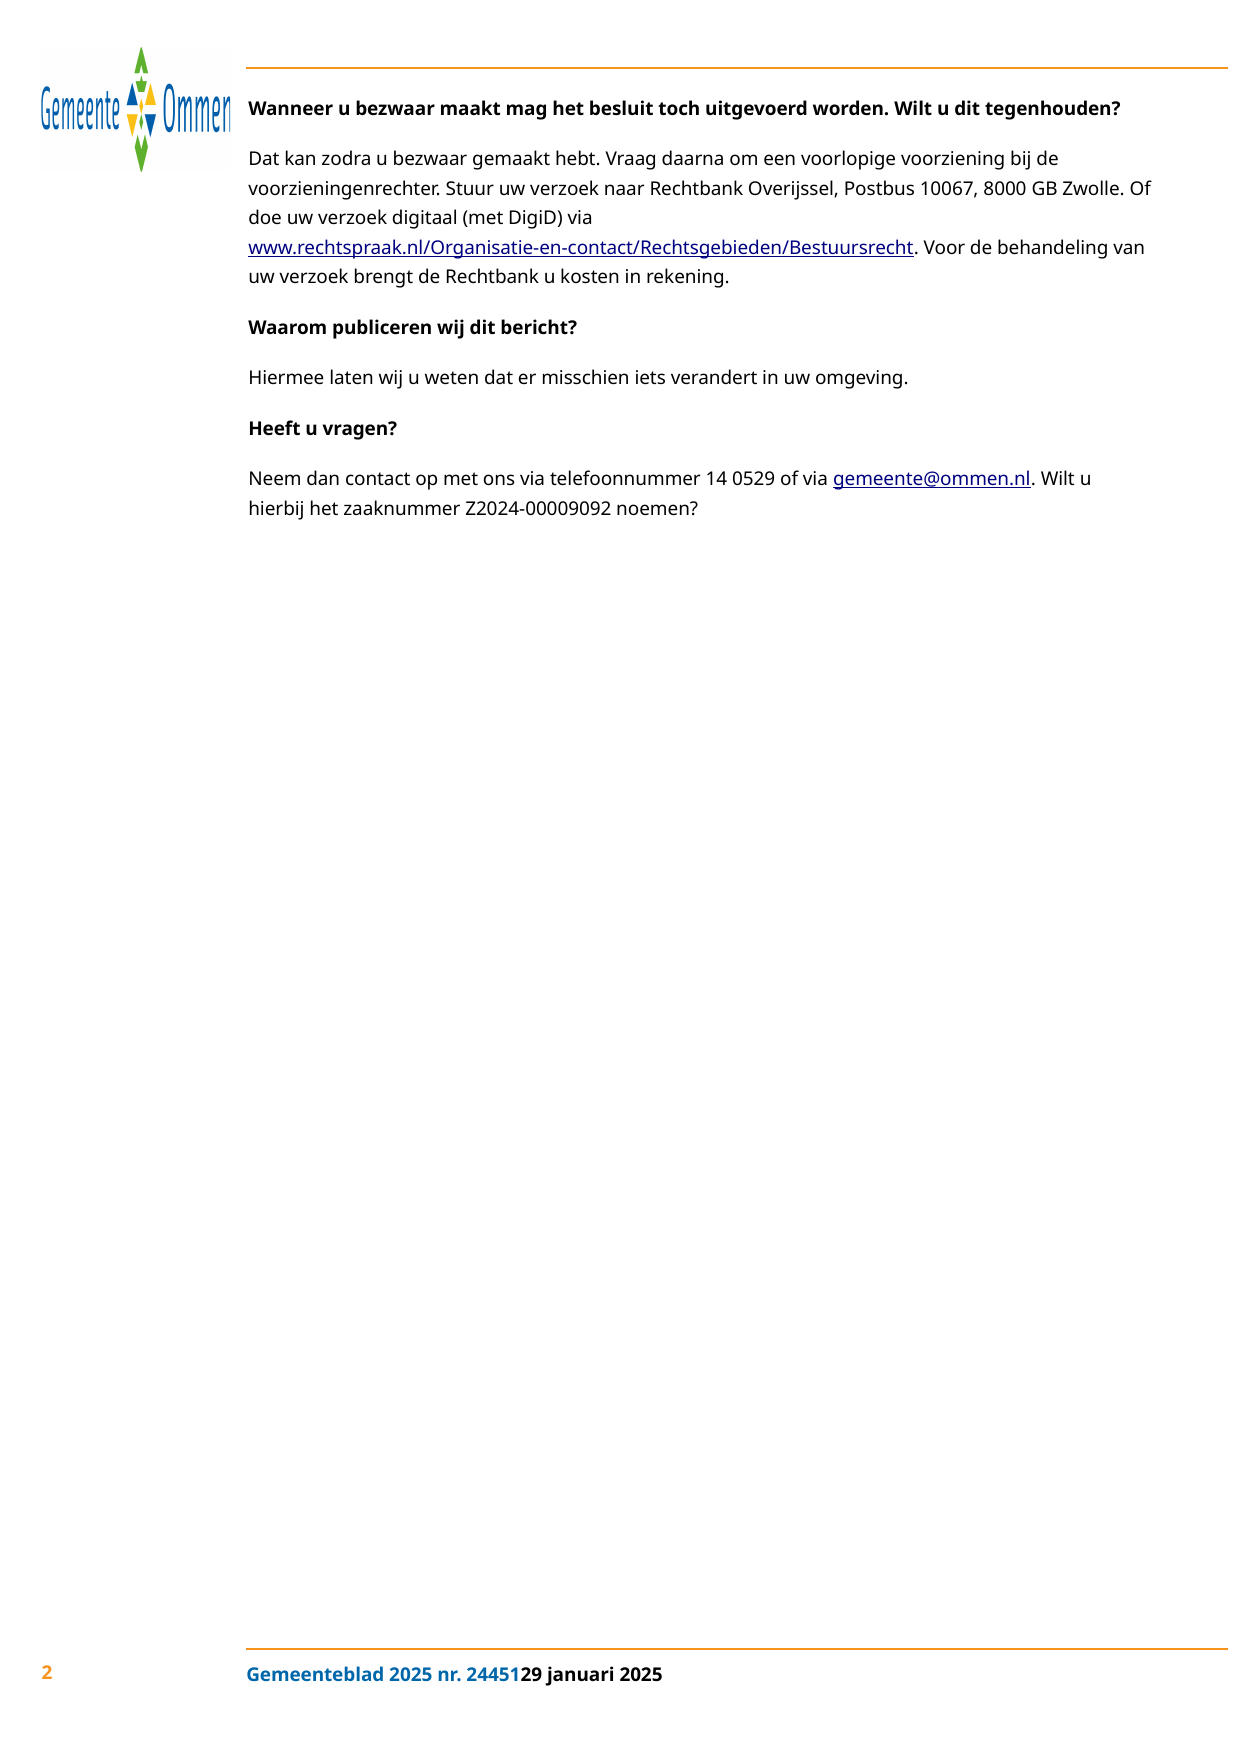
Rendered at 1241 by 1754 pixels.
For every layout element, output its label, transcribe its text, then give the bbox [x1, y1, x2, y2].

text Dat kan zodra u bezwaar gemaakt hebt. Vraag daarna om een voorlopige voorziening bij de voorzieningenrechter. Stuur uw verzoek naar Rechtbank Overijssel, Postbus 10067, 8000 GB Zwolle. Of doe uw verzoek digitaal (met DigiD) via www.rechtspraak.nl/Organisatie-en-contact/Rechtsgebieden/Bestuursrecht. Voor de behandeling van uw verzoek brengt de Rechtbank u kosten in rekening. [248, 145, 1152, 289]
text Wanneer u bezwaar maakt mag het besluit toch uitgevoerd worden. Wilt u dit tegenhouden? [248, 95, 1152, 121]
text Hiermee laten wij u weten dat er misschien iets verandert in uw omgeving. [248, 364, 1152, 390]
text Neem dan contact op met ons via telefoonnummer 14 0529 of via gemeente@ommen.nl. Wilt u hierbij het zaaknummer Z2024-00009092 noemen? [248, 465, 1152, 521]
text Waarom publiceren wij dit bericht? [248, 314, 1152, 340]
picture [41, 47, 231, 172]
text Heeft u vragen? [248, 415, 1152, 441]
